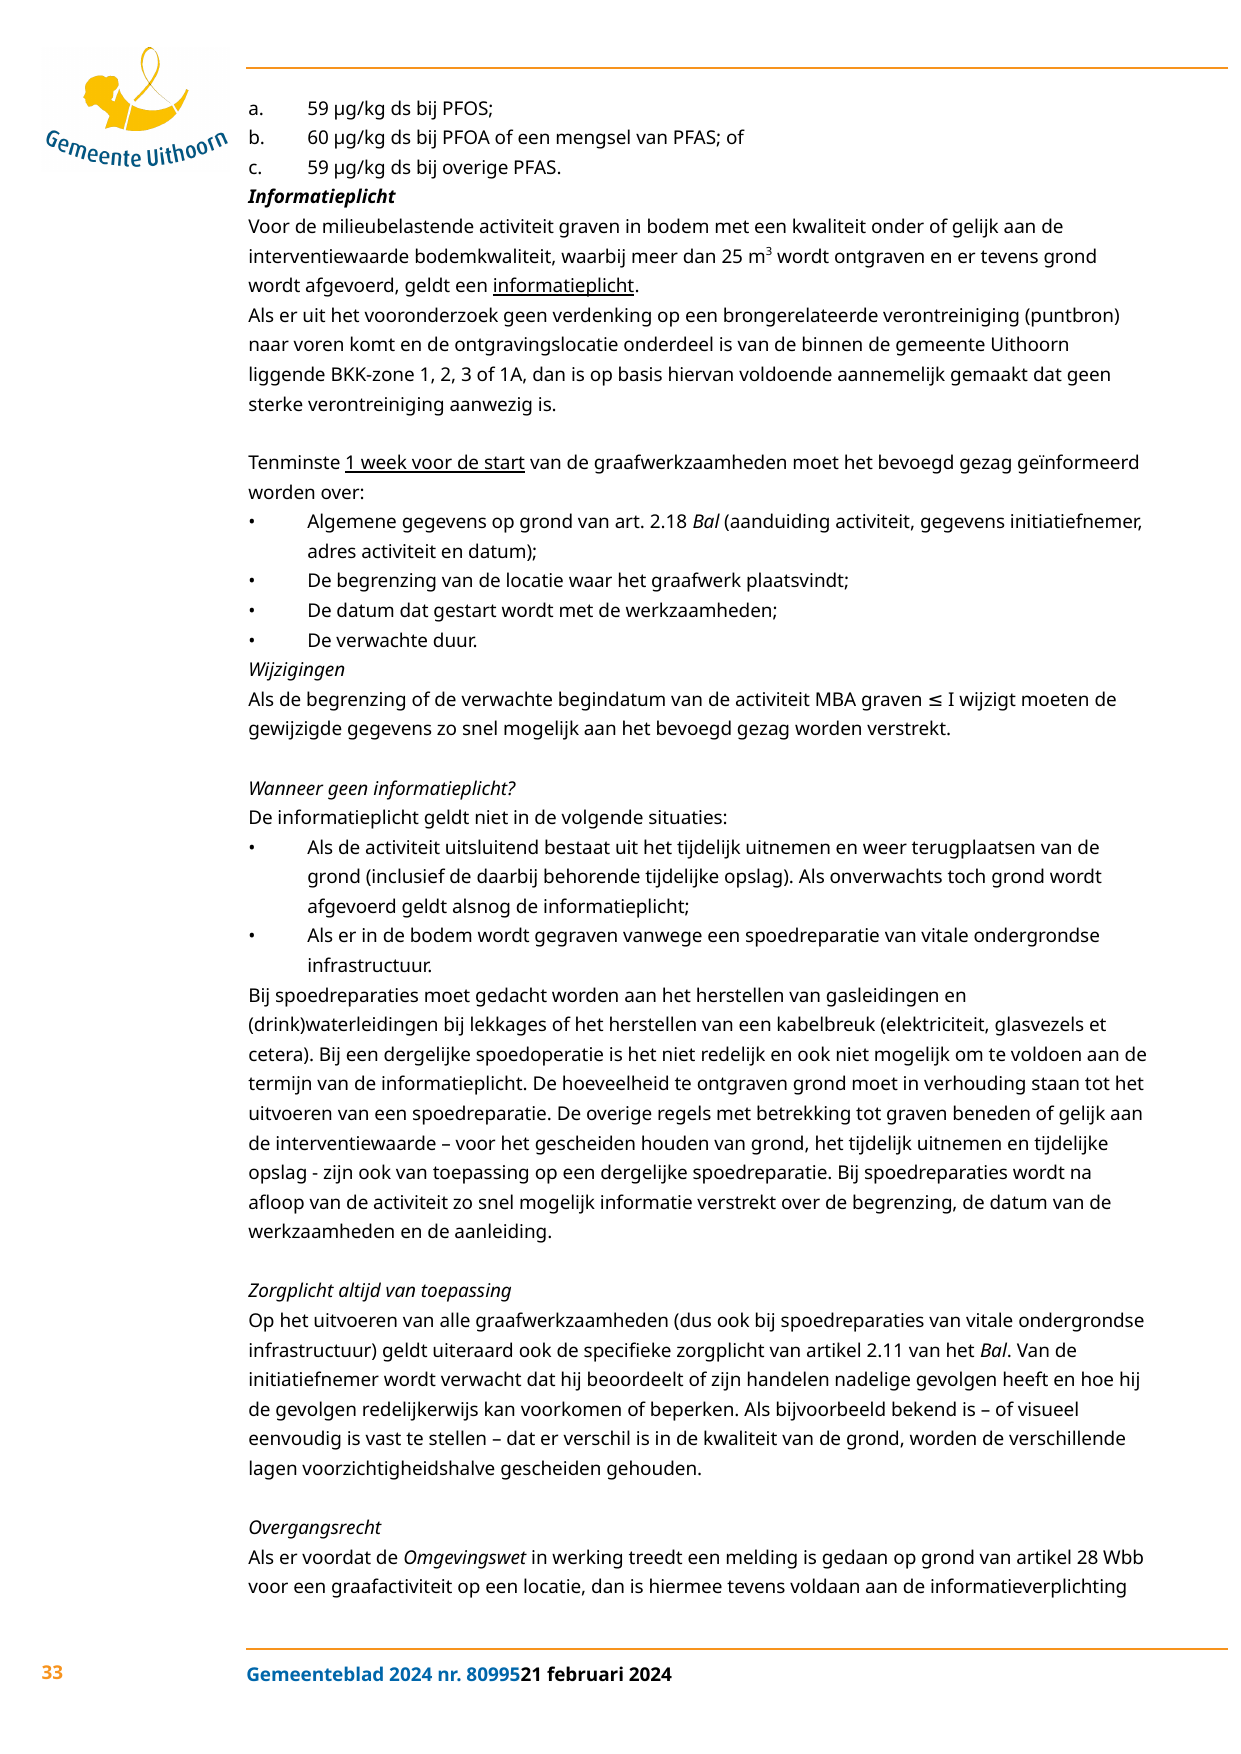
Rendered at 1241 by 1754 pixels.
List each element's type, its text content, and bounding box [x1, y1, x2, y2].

text Op het uitvoeren van alle graafwerkzaamheden (dus ook bij spoedreparaties van vitale ondergrondse infrastructuur) geldt uiteraard ook de specifieke zorgplicht van artikel 2.11 van het Bal. Van de initiatiefnemer wordt verwacht dat hij beoordeelt of zijn handelen nadelige gevolgen heeft en hoe hij de gevolgen redelijkerwijs kan voorkomen of beperken. Als bijvoorbeeld bekend is – of visueel eenvoudig is vast te stellen – dat er verschil is in de kwaliteit van de grond, worden de verschillende lagen voorzichtigheidshalve gescheiden gehouden. [248, 1307, 1152, 1481]
list De verwachte duur. [248, 627, 1152, 652]
list 59 µg/kg ds bij overige PFAS. [248, 154, 1152, 180]
list De datum dat gestart wordt met de werkzaamheden; [248, 597, 1152, 623]
list Algemene gegevens op grond van art. 2.18 Bal (aanduiding activiteit, gegevens initiatiefnemer, adres activiteit en datum); [248, 508, 1152, 564]
text De informatieplicht geldt niet in de volgende situaties: [248, 804, 1152, 830]
text Informatieplicht [248, 183, 1152, 209]
text Tenminste 1 week voor de start van de graafwerkzaamheden moet het bevoegd gezag geïnformeerd worden over: [248, 449, 1152, 504]
text Zorgplicht altijd van toepassing [248, 1278, 1152, 1303]
text Wanneer geen informatieplicht? [248, 775, 1152, 800]
list Als de activiteit uitsluitend bestaat uit het tijdelijk uitnemen en weer terugplaatsen van de grond (inclusief de daarbij behorende tijdelijke opslag). Als onverwachts toch grond wordt afgevoerd geldt alsnog de informatieplicht; [248, 834, 1152, 919]
text Wijzigingen [248, 656, 1152, 682]
list Als er in de bodem wordt gegraven vanwege een spoedreparatie van vitale ondergrondse infrastructuur. [248, 923, 1152, 978]
list De begrenzing van de locatie waar het graafwerk plaatsvindt; [248, 568, 1152, 593]
list 59 µg/kg ds bij PFOS; [248, 95, 1152, 121]
text Als de begrenzing of de verwachte begindatum van de activiteit MBA graven ≤ I wijzigt moeten de gewijzigde gegevens zo snel mogelijk aan het bevoegd gezag worden verstrekt. [248, 686, 1152, 741]
text Als er voordat de Omgevingswet in werking treedt een melding is gedaan op grond van artikel 28 Wbb voor een graafactiviteit op een locatie, dan is hiermee tevens voldaan aan de informatieverplichting [248, 1544, 1152, 1599]
table_header Voor de milieubelastende activiteit graven in bodem met een kwaliteit onder of gelijk aan de interventiewaarde bodemkwaliteit, waarbij meer dan 25 m3 wordt ontgraven en er tevens grond wordt afgevoerd, geldt een informatieplicht. Als er uit het vooronderzoek geen verdenking op een brongerelateerde verontreiniging (puntbron) naar voren komt en de ontgravingslocatie onderdeel is van de binnen de gemeente Uithoorn liggende BKK-zone 1, 2, 3 of 1A, dan is op basis hiervan voldoende aannemelijk gemaakt dat geen sterke verontreiniging aanwezig is. [248, 213, 1152, 416]
text Overgangsrecht [248, 1514, 1152, 1540]
list 60 µg/kg ds bij PFOA of een mengsel van PFAS; of [248, 124, 1152, 150]
picture [41, 47, 231, 172]
text Bij spoedreparaties moet gedacht worden aan het herstellen van gasleidingen en (drink)waterleidingen bij lekkages of het herstellen van een kabelbreuk (elektriciteit, glasvezels et cetera). Bij een dergelijke spoedoperatie is het niet redelijk en ook niet mogelijk om te voldoen aan de termijn van de informatieplicht. De hoeveelheid te ontgraven grond moet in verhouding staan tot het uitvoeren van een spoedreparatie. De overige regels met betrekking tot graven beneden of gelijk aan de interventiewaarde – voor het gescheiden houden van grond, het tijdelijk uitnemen en tijdelijke opslag - zijn ook van toepassing op een dergelijke spoedreparatie. Bij spoedreparaties wordt na afloop van de activiteit zo snel mogelijk informatie verstrekt over de begrenzing, de datum van de werkzaamheden en de aanleiding. [248, 982, 1152, 1244]
